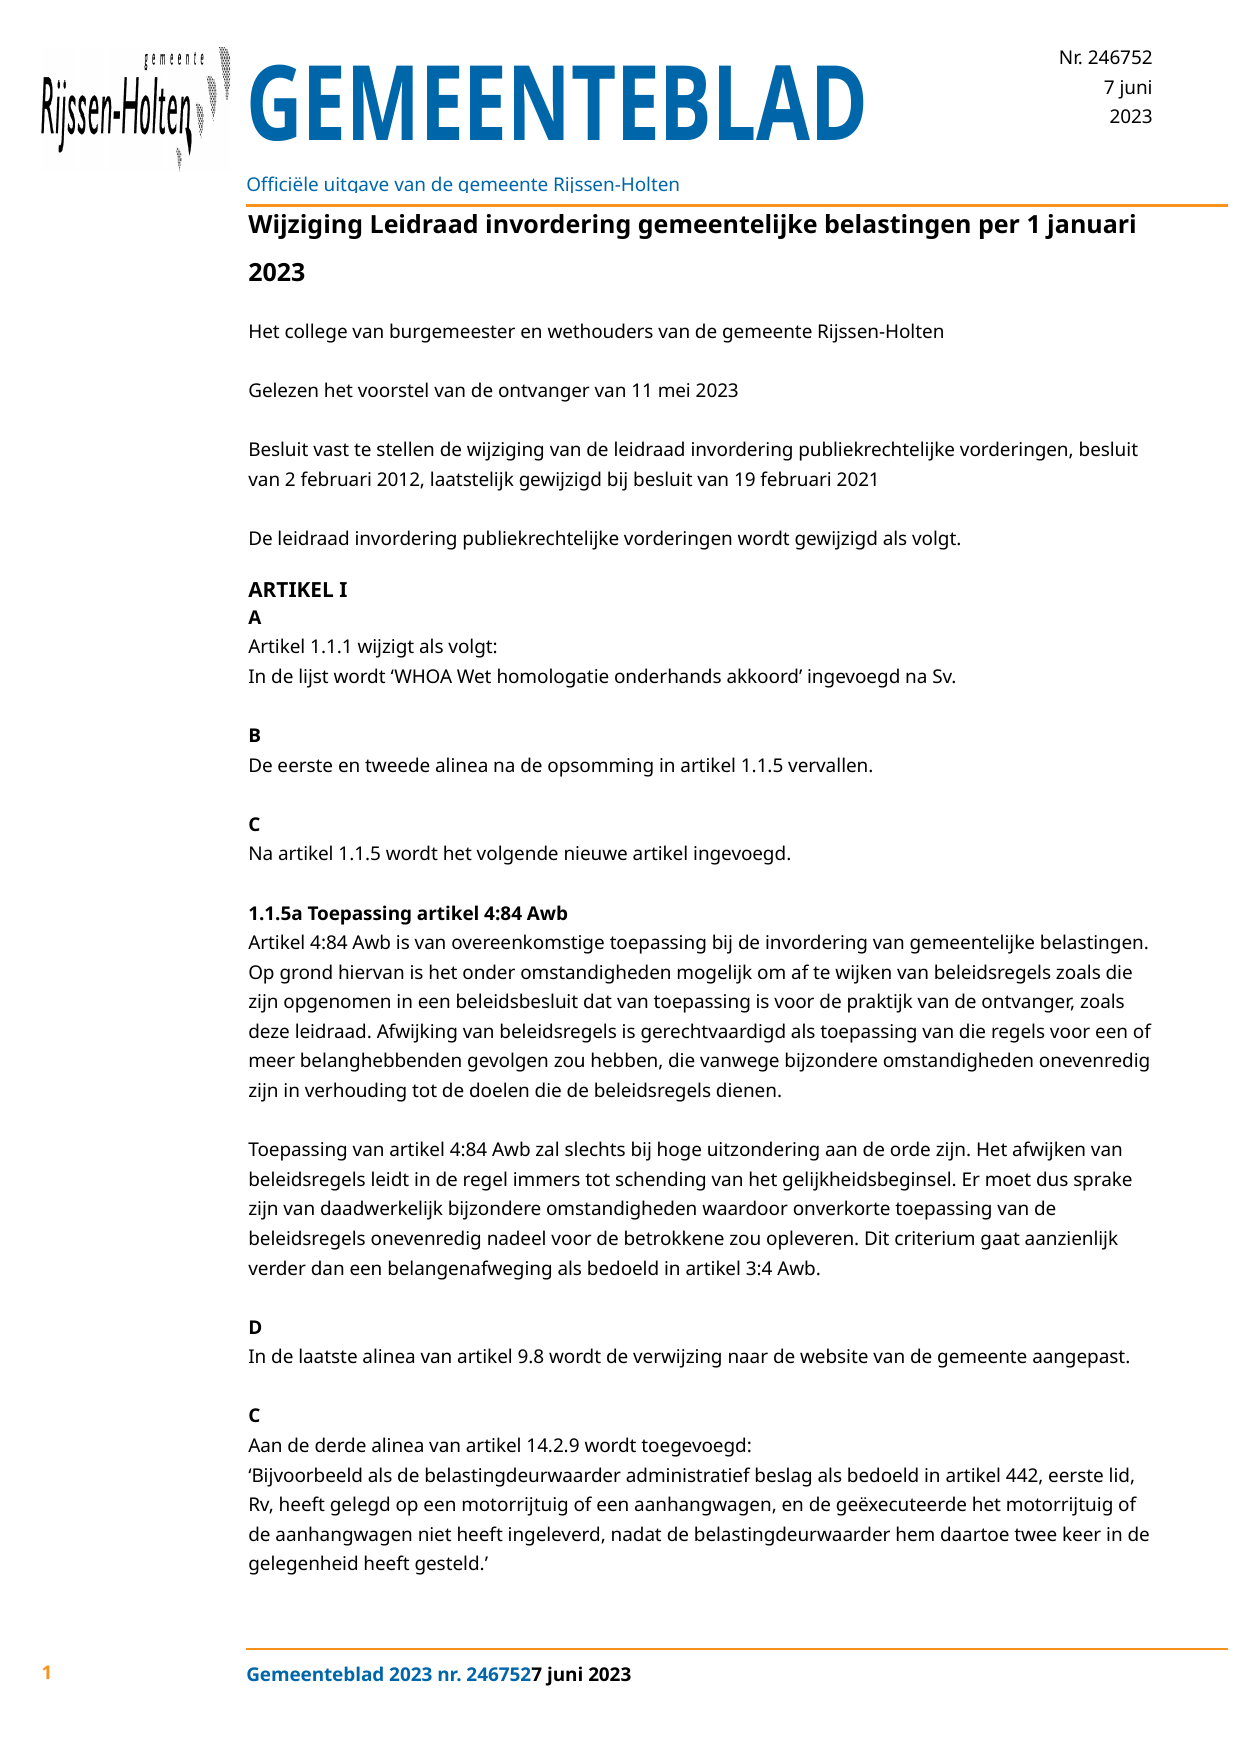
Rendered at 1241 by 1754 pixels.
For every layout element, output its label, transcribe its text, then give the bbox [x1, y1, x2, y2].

text 1.1.5a Toepassing artikel 4:84 Awb [248, 900, 1152, 925]
text Artikel 1.1.1 wijzigt als volgt: [248, 633, 1152, 659]
text D [248, 1314, 1152, 1339]
text Het college van burgemeester en wethouders van de gemeente Rijssen-Holten [248, 318, 1152, 344]
text De leidraad invordering publiekrechtelijke vorderingen wordt gewijzigd als volgt. [248, 525, 1152, 551]
text In de laatste alinea van artikel 9.8 wordt de verwijzing naar de website van de gemeente aangepast. [248, 1343, 1152, 1369]
text In de lijst wordt ‘WHOA Wet homologatie onderhands akkoord’ ingevoegd na Sv. [248, 663, 1152, 689]
text C [248, 1403, 1152, 1428]
text B [248, 722, 1152, 748]
text Na artikel 1.1.5 wordt het volgende nieuwe artikel ingevoegd. [248, 841, 1152, 866]
text Besluit vast te stellen de wijziging van de leidraad invordering publiekrechtelijke vorderingen, besluit van 2 februari 2012, laatstelijk gewijzigd bij besluit van 19 februari 2021 [248, 436, 1152, 492]
text ARTIKEL I [248, 575, 1152, 604]
text C [248, 811, 1152, 837]
text De eerste en tweede alinea na de opsomming in artikel 1.1.5 vervallen. [248, 752, 1152, 777]
text ‘Bijvoorbeeld als de belastingdeurwaarder administratief beslag als bedoeld in artikel 442, eerste lid, Rv, heeft gelegd op een motorrijtuig of een aanhangwagen, en de geëxecuteerde het motorrijtuig of de aanhangwagen niet heeft ingeleverd, nadat de belastingdeurwaarder hem daartoe twee keer in de gelegenheid heeft gesteld.’ [248, 1462, 1152, 1576]
text Wijziging Leidraad invordering gemeentelijke belastingen per 1 januari 2023 [248, 207, 1152, 288]
text Aan de derde alinea van artikel 14.2.9 wordt toegevoegd: [248, 1432, 1152, 1458]
picture [41, 47, 231, 172]
text A [248, 604, 1152, 629]
text Artikel 4:84 Awb is van overeenkomstige toepassing bij de invordering van gemeentelijke belastingen. Op grond hiervan is het onder omstandigheden mogelijk om af te wijken van beleidsregels zoals die zijn opgenomen in een beleidsbesluit dat van toepassing is voor de praktijk van de ontvanger, zoals deze leidraad. Afwijking van beleidsregels is gerechtvaardigd als toepassing van die regels voor een of meer belanghebbenden gevolgen zou hebben, die vanwege bijzondere omstandigheden onevenredig zijn in verhouding tot de doelen die de beleidsregels dienen. [248, 929, 1152, 1103]
text Gelezen het voorstel van de ontvanger van 11 mei 2023 [248, 377, 1152, 403]
text Toepassing van artikel 4:84 Awb zal slechts bij hoge uitzondering aan de orde zijn. Het afwijken van beleidsregels leidt in de regel immers tot schending van het gelijkheidsbeginsel. Er moet dus sprake zijn van daadwerkelijk bijzondere omstandigheden waardoor onverkorte toepassing van de beleidsregels onevenredig nadeel voor de betrokkene zou opleveren. Dit criterium gaat aanzienlijk verder dan een belangenafweging als bedoeld in artikel 3:4 Awb. [248, 1136, 1152, 1280]
